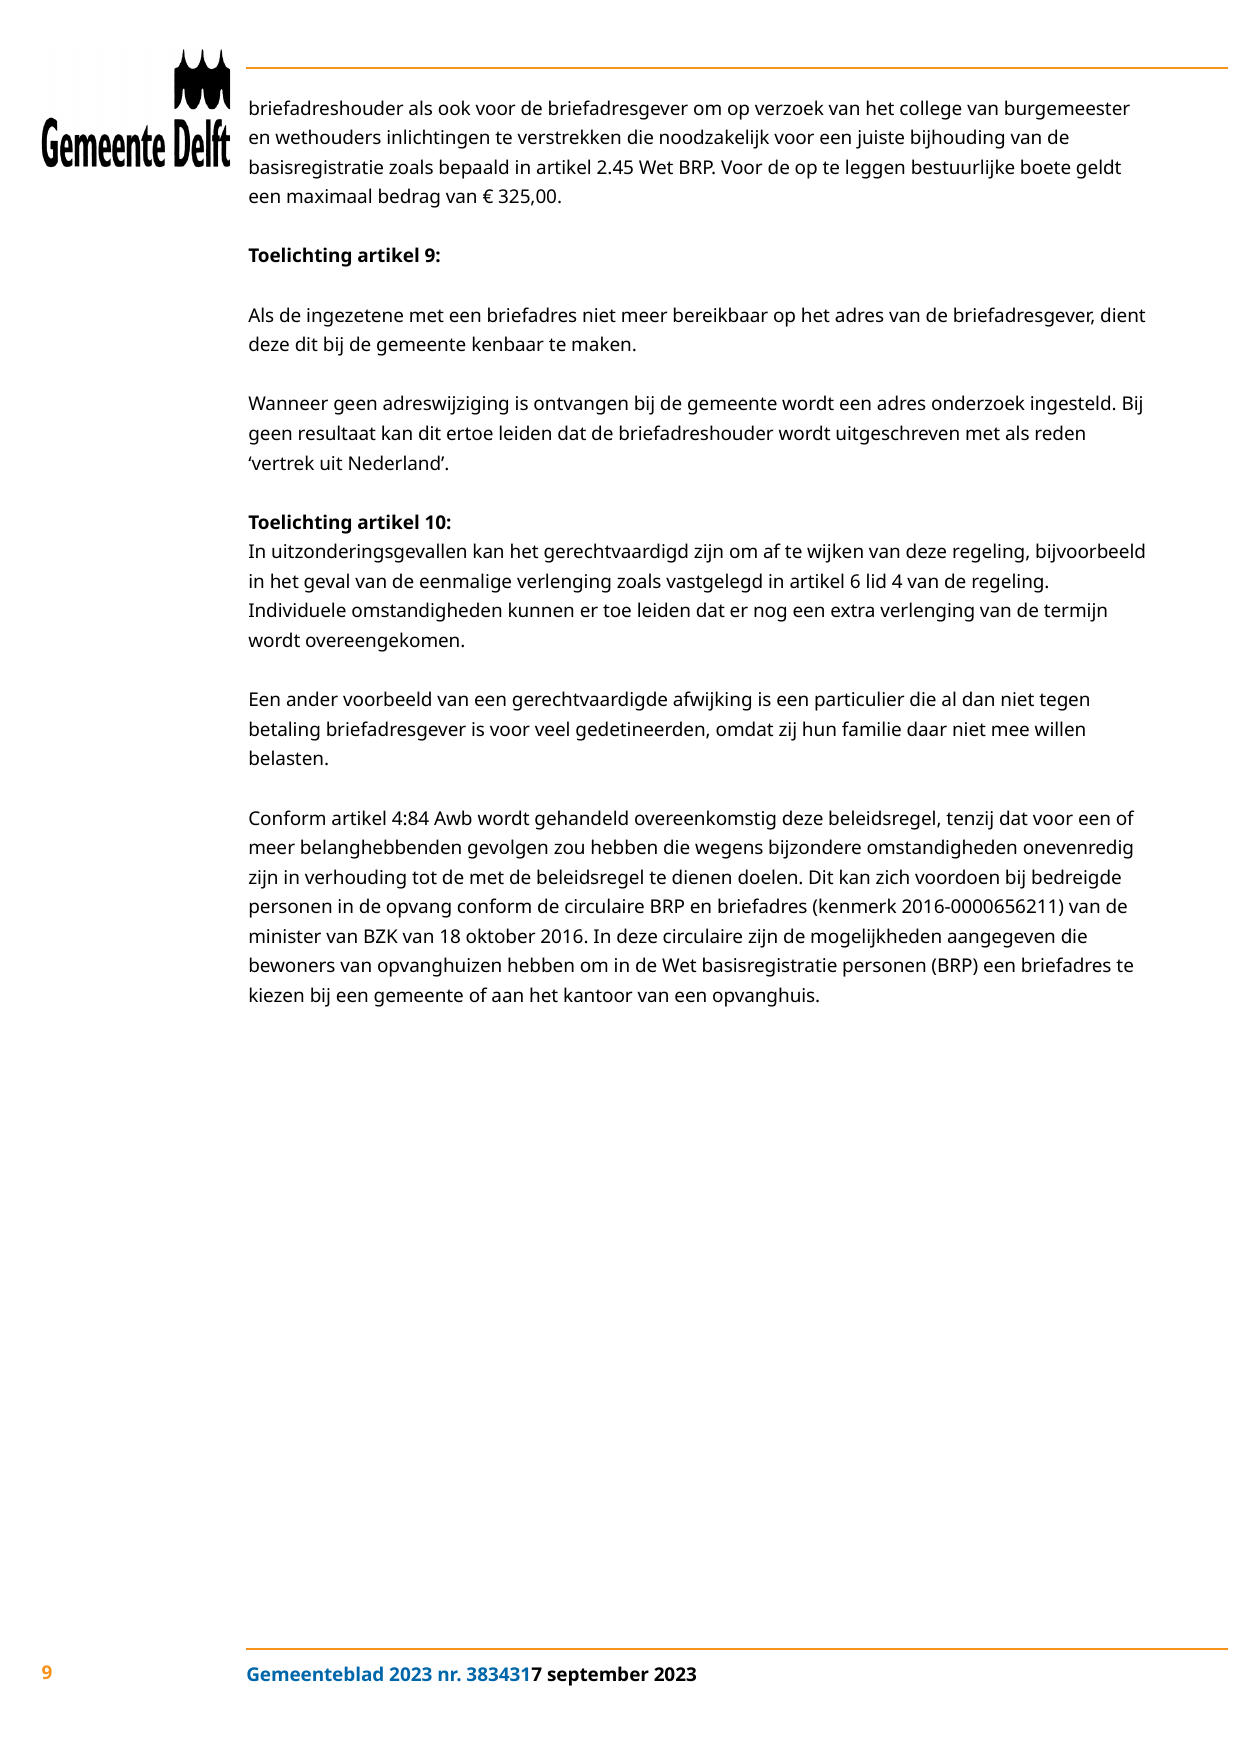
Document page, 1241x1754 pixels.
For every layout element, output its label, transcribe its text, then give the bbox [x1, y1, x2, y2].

text Conform artikel 4:84 Awb wordt gehandeld overeenkomstig deze beleidsregel, tenzij dat voor een of meer belanghebbenden gevolgen zou hebben die wegens bijzondere omstandigheden onevenredig zijn in verhouding tot de met de beleidsregel te dienen doelen. Dit kan zich voordoen bij bedreigde personen in de opvang conform de circulaire BRP en briefadres (kenmerk 2016-0000656211) van de minister van BZK van 18 oktober 2016. In deze circulaire zijn de mogelijkheden aangegeven die bewoners van opvanghuizen hebben om in de Wet basisregistratie personen (BRP) een briefadres te kiezen bij een gemeente of aan het kantoor van een opvanghuis. [248, 805, 1152, 1008]
text In uitzonderingsgevallen kan het gerechtvaardigd zijn om af te wijken van deze regeling, bijvoorbeeld in het geval van de eenmalige verlenging zoals vastgelegd in artikel 6 lid 4 van de regeling. Individuele omstandigheden kunnen er toe leiden dat er nog een extra verlenging van de termijn wordt overeengekomen. [248, 538, 1152, 653]
text Als de ingezetene met een briefadres niet meer bereikbaar op het adres van de briefadresgever, dient deze dit bij de gemeente kenbaar te maken. [248, 302, 1152, 357]
text Een ander voorbeeld van een gerechtvaardigde afwijking is een particulier die al dan niet tegen betaling briefadresgever is voor veel gedetineerden, omdat zij hun familie daar niet mee willen belasten. [248, 686, 1152, 771]
picture [41, 47, 231, 172]
text Wanneer geen adreswijziging is ontvangen bij de gemeente wordt een adres onderzoek ingesteld. Bij geen resultaat kan dit ertoe leiden dat de briefadreshouder wordt uitgeschreven met als reden ‘vertrek uit Nederland’. [248, 391, 1152, 476]
text Toelichting artikel 9: [248, 243, 1152, 268]
text Toelichting artikel 10: [248, 509, 1152, 535]
text briefadreshouder als ook voor de briefadresgever om op verzoek van het college van burgemeester en wethouders inlichtingen te verstrekken die noodzakelijk voor een juiste bijhouding van de basisregistratie zoals bepaald in artikel 2.45 Wet BRP. Voor de op te leggen bestuurlijke boete geldt een maximaal bedrag van € 325,00. [248, 95, 1152, 209]
